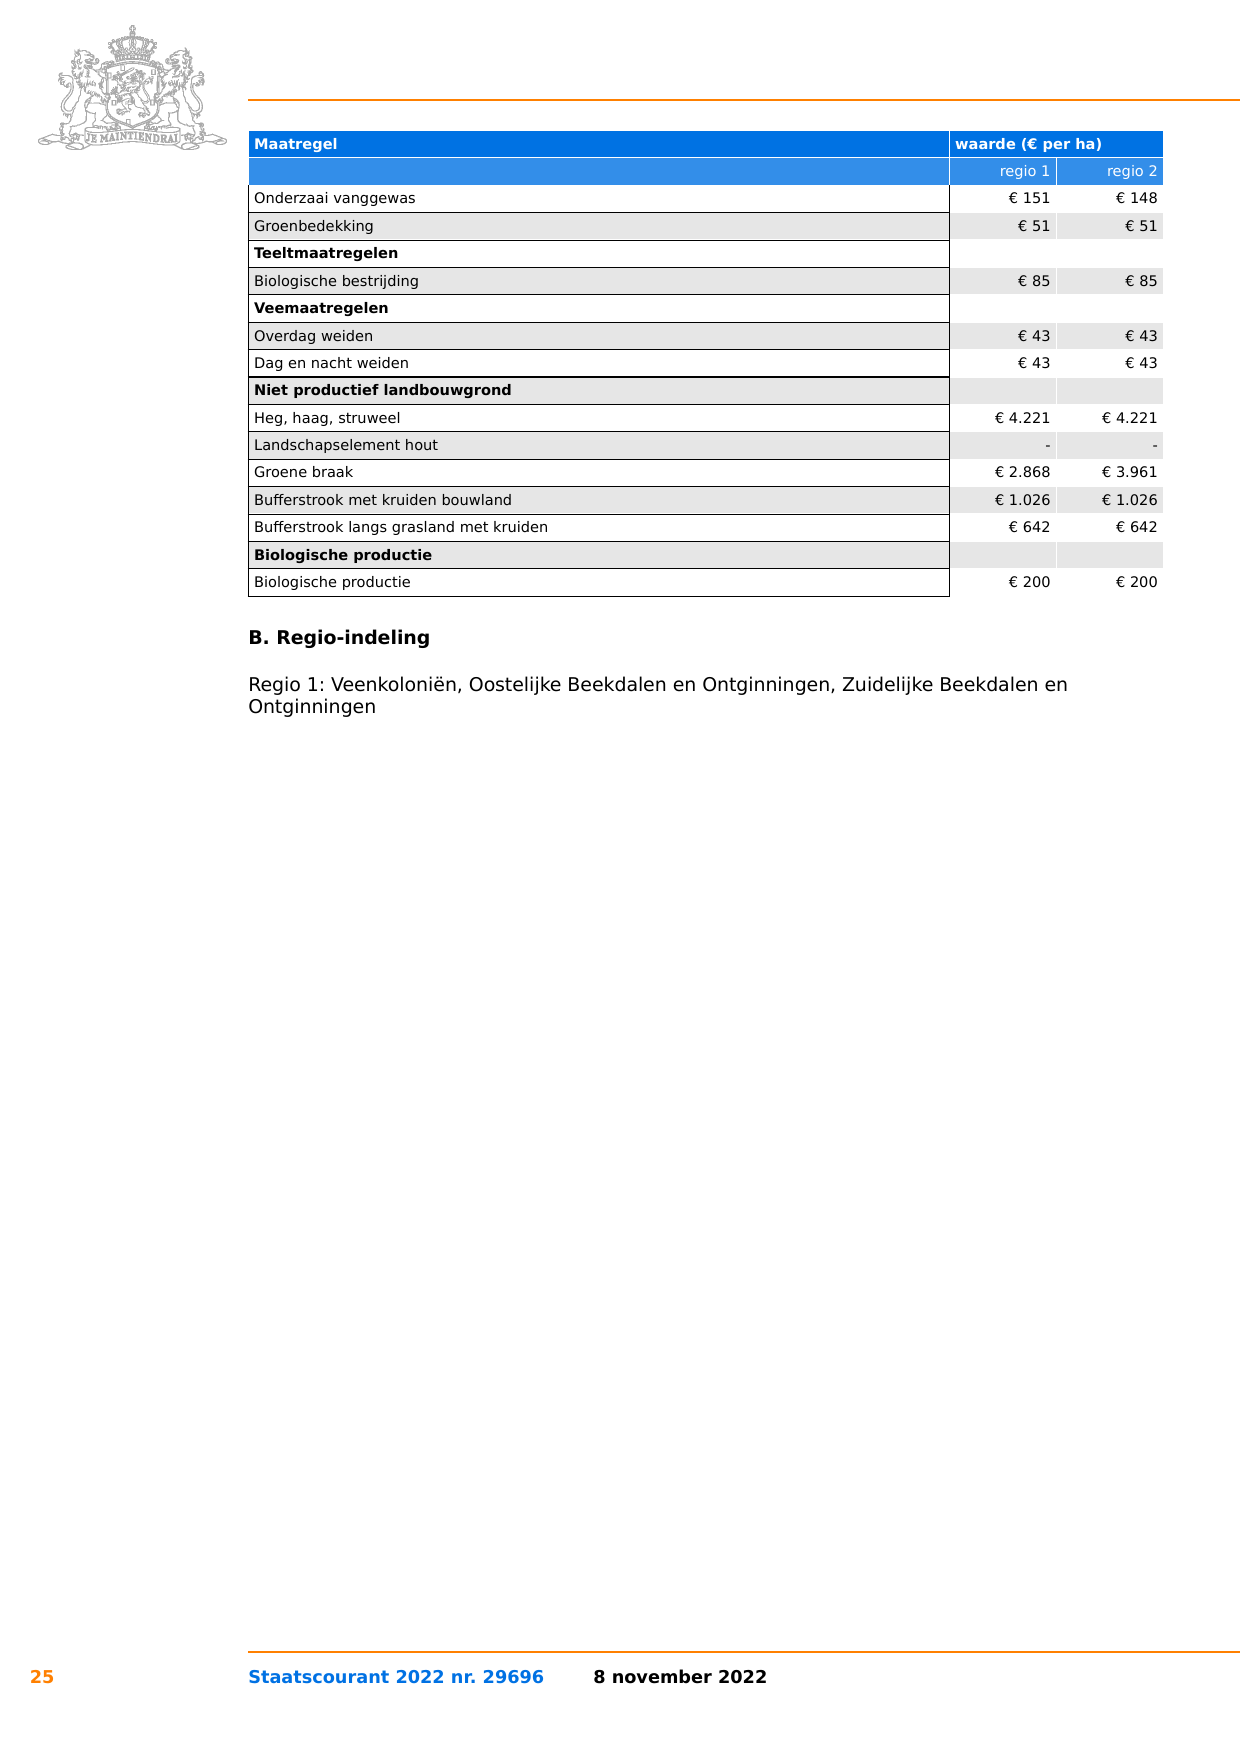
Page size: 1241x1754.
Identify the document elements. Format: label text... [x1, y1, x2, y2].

table_cell - [950, 432, 1056, 459]
subtitle B. Regio-indeling [248, 627, 1163, 649]
table_cell € 200 [1057, 569, 1163, 596]
table_cell regio 1 [950, 158, 1056, 185]
table_cell € 1.026 [950, 487, 1056, 513]
table_cell Heg, haag, struweel [249, 405, 949, 431]
table_cell [950, 241, 1056, 267]
table_cell [950, 295, 1056, 322]
table_header waarde (€ per ha) [950, 131, 1163, 157]
table_cell regio 2 [1057, 158, 1163, 185]
table_cell € 43 [1057, 350, 1163, 376]
table_cell € 148 [1057, 186, 1163, 212]
table_cell Overdag weiden [249, 323, 949, 349]
table_cell [1057, 542, 1163, 568]
table_cell [1057, 378, 1163, 404]
table_cell € 642 [950, 515, 1056, 541]
table_cell [950, 542, 1056, 568]
table_cell Landschapselement hout [249, 432, 949, 459]
table_cell Groene braak [249, 460, 949, 486]
table_cell € 85 [1057, 268, 1163, 294]
table_cell - [1057, 432, 1163, 459]
table_cell € 151 [950, 186, 1056, 212]
table_cell Biologische productie [249, 542, 949, 568]
table_cell [1057, 295, 1163, 322]
table_cell € 642 [1057, 515, 1163, 541]
picture [38, 25, 227, 150]
table_cell € 200 [950, 569, 1056, 596]
table_cell [1057, 241, 1163, 267]
table_cell Onderzaai vanggewas [249, 186, 949, 212]
table_cell Teeltmaatregelen [249, 241, 949, 267]
table_cell € 51 [1057, 213, 1163, 239]
table_cell [249, 158, 949, 185]
table_cell € 2.868 [950, 460, 1056, 486]
text Regio 1: Veenkoloniën, Oostelijke Beekdalen en Ontginningen, Zuidelijke Beekdalen en Ontginningen [248, 674, 1163, 718]
table_cell € 85 [950, 268, 1056, 294]
table_cell Bufferstrook langs grasland met kruiden [249, 515, 949, 541]
table_cell € 43 [950, 323, 1056, 349]
table_cell € 43 [1057, 323, 1163, 349]
table_cell € 4.221 [950, 405, 1056, 431]
table_cell € 43 [950, 350, 1056, 376]
table_cell Bufferstrook met kruiden bouwland [249, 487, 949, 513]
table_cell € 3.961 [1057, 460, 1163, 486]
table_cell € 51 [950, 213, 1056, 239]
table_cell Veemaatregelen [249, 295, 949, 322]
table_cell € 1.026 [1057, 487, 1163, 513]
table_cell € 4.221 [1057, 405, 1163, 431]
table_cell Biologische productie [249, 569, 949, 596]
table_header Maatregel [249, 131, 949, 157]
table_cell [950, 378, 1056, 404]
table_cell Niet productief landbouwgrond [249, 378, 949, 404]
table_cell Groenbedekking [249, 213, 949, 239]
table_cell Biologische bestrijding [249, 268, 949, 294]
table_cell Dag en nacht weiden [249, 350, 949, 376]
